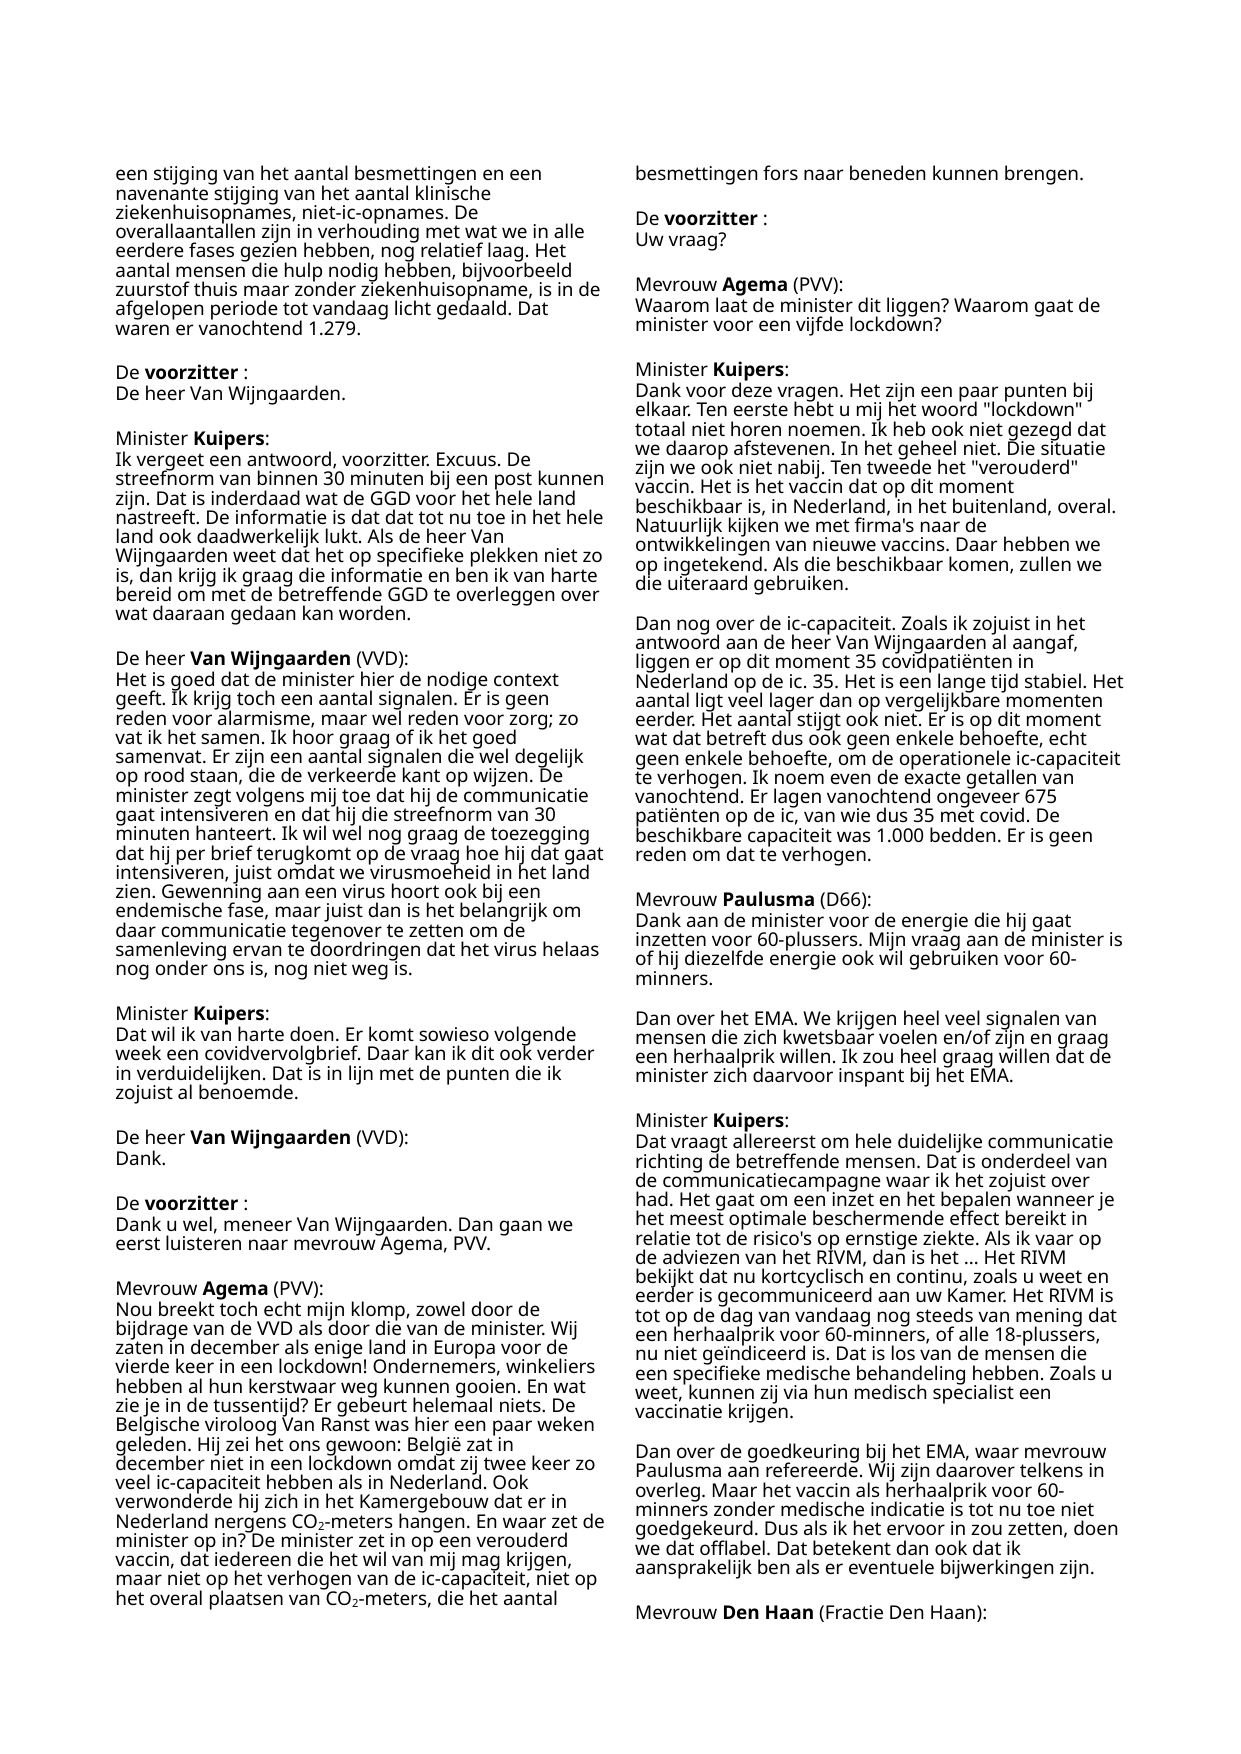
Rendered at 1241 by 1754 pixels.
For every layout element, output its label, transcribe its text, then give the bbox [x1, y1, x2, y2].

text Minister Kuipers: [635, 1108, 1125, 1133]
text De heer Van Wijngaarden (VVD): [115, 645, 605, 671]
text Minister Kuipers: [115, 1000, 605, 1026]
text Ik vergeet een antwoord, voorzitter. Excuus. De streefnorm van binnen 30 minuten bij een post kunnen zijn. Dat is inderdaad wat de GGD voor het hele land nastreeft. De informatie is dat dat tot nu toe in het hele land ook daadwerkelijk lukt. Als de heer Van Wijngaarden weet dat het op specifieke plekken niet zo is, dan krijg ik graag die informatie en ben ik van harte bereid om met de betreffende GGD te overleggen over wat daaraan gedaan kan worden. [115, 451, 605, 624]
text Dat wil ik van harte doen. Er komt sowieso volgende week een covidvervolgbrief. Daar kan ik dit ook verder in verduidelijken. Dat is in lijn met de punten die ik zojuist al benoemde. [115, 1026, 605, 1103]
text Nou breekt toch echt mijn klomp, zowel door de bijdrage van de VVD als door die van de minister. Wij zaten in december als enige land in Europa voor de vierde keer in een lockdown! Ondernemers, winkeliers hebben al hun kerstwaar weg kunnen gooien. En wat zie je in de tussentijd? Er gebeurt helemaal niets. De Belgische viroloog Van Ranst was hier een paar weken geleden. Hij zei het ons gewoon: België zat in december niet in een lockdown omdat zij twee keer zo veel ic-capaciteit hebben als in Nederland. Ook verwonderde hij zich in het Kamergebouw dat er in Nederland nergens CO2-meters hangen. En waar zet de minister op in? De minister zet in op een verouderd vaccin, dat iedereen die het wil van mij mag krijgen, maar niet op het verhogen van de ic-capaciteit, niet op het overal plaatsen van CO2-meters, die het aantal [115, 1301, 605, 1609]
text Waarom laat de minister dit liggen? Waarom gaat de minister voor een vijfde lockdown? [635, 297, 1125, 336]
text Dat vraagt allereerst om hele duidelijke communicatie richting de betreffende mensen. Dat is onderdeel van de communicatiecampagne waar ik het zojuist over had. Het gaat om een inzet en het bepalen wanneer je het meest optimale beschermende effect bereikt in relatie tot de risico's op ernstige ziekte. Als ik vaar op de adviezen van het RIVM, dan is het … Het RIVM bekijkt dat nu kortcyclisch en continu, zoals u weet en eerder is gecommuniceerd aan uw Kamer. Het RIVM is tot op de dag van vandaag nog steeds van mening dat een herhaalprik voor 60-minners, of alle 18-plussers, nu niet geïndiceerd is. Dat is los van de mensen die een specifieke medische behandeling hebben. Zoals u weet, kunnen zij via hun medisch specialist een vaccinatie krijgen. [635, 1133, 1125, 1422]
text De voorzitter : [115, 1190, 605, 1216]
text Dank aan de minister voor de energie die hij gaat inzetten voor 60-plussers. Mijn vraag aan de minister is of hij diezelfde energie ook wil gebruiken voor 60-minners. [635, 912, 1125, 989]
text Dank u wel, meneer Van Wijngaarden. Dan gaan we eerst luisteren naar mevrouw Agema, PVV. [115, 1216, 605, 1254]
text De heer Van Wijngaarden. [115, 385, 605, 404]
text Het is goed dat de minister hier de nodige context geeft. Ik krijg toch een aantal signalen. Er is geen reden voor alarmisme, maar wel reden voor zorg; zo vat ik het samen. Ik hoor graag of ik het goed samenvat. Er zijn een aantal signalen die wel degelijk op rood staan, die de verkeerde kant op wijzen. De minister zegt volgens mij toe dat hij de communicatie gaat intensiveren en dat hij die streefnorm van 30 minuten hanteert. Ik wil wel nog graag de toezegging dat hij per brief terugkomt op de vraag hoe hij dat gaat intensiveren, juist omdat we virusmoeheid in het land zien. Gewenning aan een virus hoort ook bij een endemische fase, maar juist dan is het belangrijk om daar communicatie tegenover te zetten om de samenleving ervan te doordringen dat het virus helaas nog onder ons is, nog niet weg is. [115, 671, 605, 979]
text Minister Kuipers: [635, 356, 1125, 382]
text Dan nog over de ic-capaciteit. Zoals ik zojuist in het antwoord aan de heer Van Wijngaarden al aangaf, liggen er op dit moment 35 covidpatiënten in Nederland op de ic. 35. Het is een lange tijd stabiel. Het aantal ligt veel lager dan op vergelijkbare momenten eerder. Het aantal stijgt ook niet. Er is op dit moment wat dat betreft dus ook geen enkele behoefte, echt geen enkele behoefte, om de operationele ic-capaciteit te verhogen. Ik noem even de exacte getallen van vanochtend. Er lagen vanochtend ongeveer 675 patiënten op de ic, van wie dus 35 met covid. De beschikbare capaciteit was 1.000 bedden. Er is geen reden om dat te verhogen. [635, 615, 1125, 865]
text besmettingen fors naar beneden kunnen brengen. [635, 165, 1125, 184]
text Minister Kuipers: [115, 425, 605, 451]
text Mevrouw Den Haan (Fractie Den Haan): [635, 1599, 1125, 1624]
text Dan over de goedkeuring bij het EMA, waar mevrouw Paulusma aan refereerde. Wij zijn daarover telkens in overleg. Maar het vaccin als herhaalprik voor 60-minners zonder medische indicatie is tot nu toe niet goedgekeurd. Dus als ik het ervoor in zou zetten, doen we dat offlabel. Dat betekent dan ook dat ik aansprakelijk ben als er eventuele bijwerkingen zijn. [635, 1443, 1125, 1578]
text Mevrouw Paulusma (D66): [635, 886, 1125, 912]
text Mevrouw Agema (PVV): [635, 271, 1125, 297]
text Mevrouw Agema (PVV): [115, 1275, 605, 1301]
text een stijging van het aantal besmettingen en een navenante stijging van het aantal klinische ziekenhuisopnames, niet-ic-opnames. De overallaantallen zijn in verhouding met wat we in alle eerdere fases gezien hebben, nog relatief laag. Het aantal mensen die hulp nodig hebben, bijvoorbeeld zuurstof thuis maar zonder ziekenhuisopname, is in de afgelopen periode tot vandaag licht gedaald. Dat waren er vanochtend 1.279. [115, 165, 605, 339]
text De voorzitter : [635, 205, 1125, 231]
text Uw vraag? [635, 231, 1125, 250]
text Dank voor deze vragen. Het zijn een paar punten bij elkaar. Ten eerste hebt u mij het woord "lockdown" totaal niet horen noemen. Ik heb ook niet gezegd dat we daarop afstevenen. In het geheel niet. Die situatie zijn we ook niet nabij. Ten tweede het "verouderd" vaccin. Het is het vaccin dat op dit moment beschikbaar is, in Nederland, in het buitenland, overal. Natuurlijk kijken we met firma's naar de ontwikkelingen van nieuwe vaccins. Daar hebben we op ingetekend. Als die beschikbaar komen, zullen we die uiteraard gebruiken. [635, 382, 1125, 594]
text De voorzitter : [115, 359, 605, 385]
text De heer Van Wijngaarden (VVD): [115, 1124, 605, 1150]
text Dank. [115, 1150, 605, 1169]
text Dan over het EMA. We krijgen heel veel signalen van mensen die zich kwetsbaar voelen en/of zijn en graag een herhaalprik willen. Ik zou heel graag willen dat de minister zich daarvoor inspant bij het EMA. [635, 1010, 1125, 1087]
